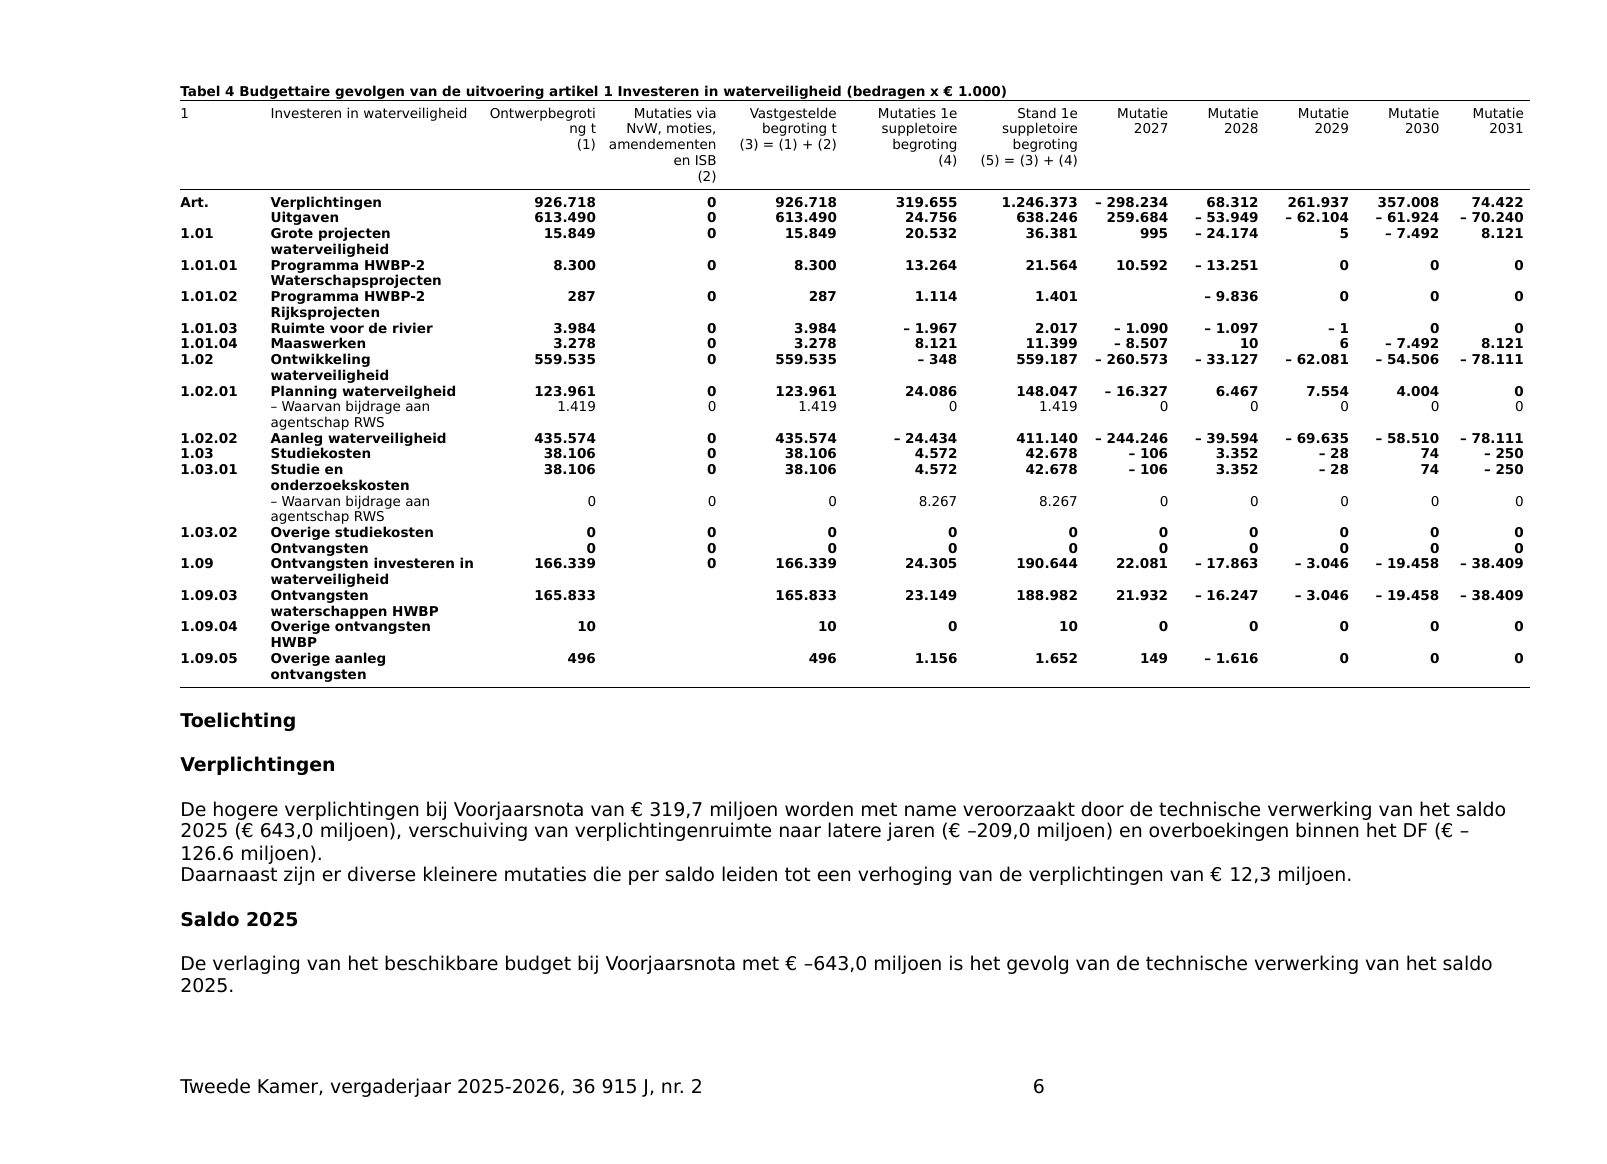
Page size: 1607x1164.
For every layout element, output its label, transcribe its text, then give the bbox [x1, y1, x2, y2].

table_cell 5 [1264, 226, 1355, 257]
table_cell 10.592 [1084, 258, 1174, 289]
table_cell Mutatie 2028 [1174, 101, 1264, 189]
table_cell 24.756 [843, 210, 963, 226]
table_cell 1 [180, 101, 264, 189]
table_cell – 13.251 [1174, 258, 1264, 289]
table_cell 0 [1174, 399, 1264, 431]
table_cell 995 [1084, 226, 1174, 257]
table_cell Ontvangsten waterschappen HWBP [264, 588, 481, 619]
table_cell 0 [602, 320, 722, 336]
table_cell 0 [1264, 494, 1355, 525]
table_cell 559.535 [481, 352, 602, 383]
subtitle Toelichting [180, 710, 1529, 732]
table_cell 559.535 [722, 352, 843, 383]
table_cell – 38.409 [1445, 556, 1529, 588]
table_cell 6.467 [1174, 383, 1264, 399]
subtitle Verplichtingen [180, 754, 1529, 776]
table_cell 0 [1264, 399, 1355, 431]
table_cell 0 [1445, 399, 1529, 431]
table_cell 0 [1445, 619, 1529, 651]
table_cell – 1.097 [1174, 320, 1264, 336]
text Daarnaast zijn er diverse kleinere mutaties die per saldo leiden tot een verhoging van de verplichtingen van € 12,3 miljoen. [180, 864, 1529, 886]
table_cell – 78.111 [1445, 431, 1529, 446]
table_cell – 3.046 [1264, 588, 1355, 619]
table_cell Programma HWBP-2 Rijksprojecten [264, 289, 481, 320]
table_cell 1.09.05 [180, 651, 264, 687]
table_cell Overige aanleg ontvangsten [264, 651, 481, 687]
table_cell 0 [481, 541, 602, 556]
table_cell 0 [602, 258, 722, 289]
table_cell – 250 [1445, 446, 1529, 462]
table_cell 1.401 [963, 289, 1083, 320]
table_cell 1.02.02 [180, 431, 264, 446]
table_cell [180, 399, 264, 431]
table_cell 74 [1355, 446, 1445, 462]
table_cell 22.081 [1084, 556, 1174, 588]
table_cell 0 [602, 399, 722, 431]
table_cell 357.008 [1355, 190, 1445, 210]
table_cell 0 [843, 399, 963, 431]
table_cell 0 [1355, 525, 1445, 541]
table_cell 435.574 [722, 431, 843, 446]
table_cell 23.149 [843, 588, 963, 619]
table_cell 0 [1174, 494, 1264, 525]
table_cell 613.490 [481, 210, 602, 226]
table_cell 24.305 [843, 556, 963, 588]
table_cell 1.09.03 [180, 588, 264, 619]
table_cell 1.02.01 [180, 383, 264, 399]
table_cell 0 [1445, 541, 1529, 556]
table_cell – 61.924 [1355, 210, 1445, 226]
table_cell 21.564 [963, 258, 1083, 289]
table_cell 8.267 [963, 494, 1083, 525]
table_cell – 53.949 [1174, 210, 1264, 226]
table_cell 0 [1174, 619, 1264, 651]
table_cell 0 [1264, 619, 1355, 651]
table_cell 36.381 [963, 226, 1083, 257]
table_cell – 17.863 [1174, 556, 1264, 588]
table_cell 0 [1445, 320, 1529, 336]
table_cell – 9.836 [1174, 289, 1264, 320]
table_cell 411.140 [963, 431, 1083, 446]
table_cell Overige ontvangsten HWBP [264, 619, 481, 651]
table_cell 8.300 [722, 258, 843, 289]
table_cell 0 [602, 462, 722, 493]
table_cell – 62.104 [1264, 210, 1355, 226]
table_cell [602, 651, 722, 687]
table_cell 38.106 [481, 446, 602, 462]
table_cell – 24.434 [843, 431, 963, 446]
table_cell 0 [1084, 619, 1174, 651]
table_cell 0 [602, 431, 722, 446]
table_cell 10 [963, 619, 1083, 651]
table_cell Studiekosten [264, 446, 481, 462]
table_cell – 28 [1264, 462, 1355, 493]
table_cell 42.678 [963, 446, 1083, 462]
table_cell – 58.510 [1355, 431, 1445, 446]
table_cell 3.984 [481, 320, 602, 336]
table_cell Mutaties via NvW, moties, amendementen en ISB (2) [602, 101, 722, 189]
table_cell [1084, 289, 1174, 320]
table_cell 165.833 [481, 588, 602, 619]
table_cell 13.264 [843, 258, 963, 289]
table_cell 0 [1084, 525, 1174, 541]
table_cell Mutatie 2029 [1264, 101, 1355, 189]
table_cell 1.09.04 [180, 619, 264, 651]
table_cell 0 [481, 494, 602, 525]
table_cell 1.01 [180, 226, 264, 257]
table_cell 0 [1355, 289, 1445, 320]
table_cell 0 [1264, 525, 1355, 541]
table_cell 0 [843, 619, 963, 651]
table_cell 1.419 [722, 399, 843, 431]
table_cell – 1 [1264, 320, 1355, 336]
table_cell – 8.507 [1084, 336, 1174, 352]
table_cell 188.982 [963, 588, 1083, 619]
table_cell Mutaties 1e suppletoire begroting (4) [843, 101, 963, 189]
table_cell – 62.081 [1264, 352, 1355, 383]
table_cell 10 [722, 619, 843, 651]
table_cell 0 [1355, 399, 1445, 431]
table_cell – 106 [1084, 462, 1174, 493]
table_cell 0 [1084, 541, 1174, 556]
table_cell 926.718 [722, 190, 843, 210]
table_cell – 78.111 [1445, 352, 1529, 383]
table_cell – Waarvan bijdrage aan agentschap RWS [264, 399, 481, 431]
table_cell Mutatie 2030 [1355, 101, 1445, 189]
table_cell 6 [1264, 336, 1355, 352]
table_cell – 19.458 [1355, 556, 1445, 588]
table_cell 0 [1355, 651, 1445, 687]
table_cell Mutatie 2031 [1445, 101, 1529, 189]
table_cell 7.554 [1264, 383, 1355, 399]
table_cell 1.03 [180, 446, 264, 462]
table_cell 74.422 [1445, 190, 1529, 210]
table_cell 0 [963, 541, 1083, 556]
table_cell 1.03.02 [180, 525, 264, 541]
table_cell 148.047 [963, 383, 1083, 399]
table_cell 0 [1174, 541, 1264, 556]
table_cell – 69.635 [1264, 431, 1355, 446]
table_cell 0 [1084, 399, 1174, 431]
table_cell 0 [1174, 525, 1264, 541]
table_cell 3.352 [1174, 446, 1264, 462]
table_cell 0 [602, 556, 722, 588]
table_cell 1.419 [963, 399, 1083, 431]
table_cell 0 [1355, 619, 1445, 651]
table_cell – 54.506 [1355, 352, 1445, 383]
table_cell Uitgaven [264, 210, 481, 226]
table_cell 1.01.04 [180, 336, 264, 352]
table_cell 0 [1355, 320, 1445, 336]
table_cell 10 [481, 619, 602, 651]
table_cell 190.644 [963, 556, 1083, 588]
table_cell 3.278 [481, 336, 602, 352]
table_cell Ontwikkeling waterveiligheid [264, 352, 481, 383]
table_cell 638.246 [963, 210, 1083, 226]
table_cell Overige studiekosten [264, 525, 481, 541]
table_cell 1.652 [963, 651, 1083, 687]
table_cell 0 [602, 336, 722, 352]
table_cell 0 [602, 289, 722, 320]
table_cell 496 [722, 651, 843, 687]
table_cell 11.399 [963, 336, 1083, 352]
table_cell Vastgestelde begroting t (3) = (1) + (2) [722, 101, 843, 189]
table_cell 24.086 [843, 383, 963, 399]
table_cell 0 [602, 190, 722, 210]
table_cell – 33.127 [1174, 352, 1264, 383]
table_cell 0 [602, 383, 722, 399]
table_cell 165.833 [722, 588, 843, 619]
table_cell 3.984 [722, 320, 843, 336]
table_cell 0 [1264, 541, 1355, 556]
table_cell – 244.246 [1084, 431, 1174, 446]
table_cell 2.017 [963, 320, 1083, 336]
table_cell 0 [602, 352, 722, 383]
table_cell 166.339 [481, 556, 602, 588]
table_cell 0 [1084, 494, 1174, 525]
table_cell 287 [481, 289, 602, 320]
table_cell 38.106 [722, 462, 843, 493]
table_cell Ontvangsten investeren in waterveiligheid [264, 556, 481, 588]
table_cell 287 [722, 289, 843, 320]
table_cell – 260.573 [1084, 352, 1174, 383]
table_cell 1.09 [180, 556, 264, 588]
table_cell 68.312 [1174, 190, 1264, 210]
table_cell 0 [1445, 525, 1529, 541]
table_cell Studie en onderzoekskosten [264, 462, 481, 493]
table_cell 38.106 [722, 446, 843, 462]
table_cell 496 [481, 651, 602, 687]
table_cell 613.490 [722, 210, 843, 226]
table_cell – 1.967 [843, 320, 963, 336]
table_cell 1.01.03 [180, 320, 264, 336]
table_cell 0 [1445, 651, 1529, 687]
table_cell – 3.046 [1264, 556, 1355, 588]
table_cell 15.849 [481, 226, 602, 257]
table_cell – 7.492 [1355, 336, 1445, 352]
table_cell Verplichtingen [264, 190, 481, 210]
table_cell 4.572 [843, 462, 963, 493]
table_cell – 298.234 [1084, 190, 1174, 210]
table_cell 0 [602, 226, 722, 257]
table_cell 0 [1355, 494, 1445, 525]
table_cell 0 [602, 210, 722, 226]
table_cell 0 [1445, 494, 1529, 525]
table_cell – 348 [843, 352, 963, 383]
table_cell [180, 210, 264, 226]
table_cell Art. [180, 190, 264, 210]
table_cell [180, 494, 264, 525]
table_cell Ruimte voor de rivier [264, 320, 481, 336]
table_cell Mutatie 2027 [1084, 101, 1174, 189]
table_cell 0 [843, 525, 963, 541]
table_cell 1.114 [843, 289, 963, 320]
table_cell Ontvangsten [264, 541, 481, 556]
table_cell 0 [602, 541, 722, 556]
table_cell – 39.594 [1174, 431, 1264, 446]
table_cell – Waarvan bijdrage aan agentschap RWS [264, 494, 481, 525]
table_cell 20.532 [843, 226, 963, 257]
table_cell [602, 588, 722, 619]
table_cell Investeren in waterveiligheid [264, 101, 481, 189]
table_cell 0 [1355, 541, 1445, 556]
table_cell [602, 619, 722, 651]
table_cell – 28 [1264, 446, 1355, 462]
subtitle Saldo 2025 [180, 908, 1529, 931]
text De hogere verplichtingen bij Voorjaarsnota van € 319,7 miljoen worden met name veroorzaakt door de technische verwerking van het saldo 2025 (€ 643,0 miljoen), verschuiving van verplichtingenruimte naar latere jaren (€ –209,0 miljoen) en overboekingen binnen het DF (€ –126.6 miljoen). [180, 798, 1529, 864]
table_cell 0 [1355, 258, 1445, 289]
table_cell 0 [1445, 289, 1529, 320]
table_cell – 38.409 [1445, 588, 1529, 619]
table_cell 1.01.01 [180, 258, 264, 289]
table_cell 319.655 [843, 190, 963, 210]
table_cell 0 [722, 525, 843, 541]
table_cell 0 [602, 525, 722, 541]
table_cell 8.121 [1445, 336, 1529, 352]
table_cell [180, 541, 264, 556]
table_cell 0 [1264, 651, 1355, 687]
table_cell 559.187 [963, 352, 1083, 383]
table_header Tabel 4 Budgettaire gevolgen van de uitvoering artikel 1 Investeren in waterveiligheid (bedragen x € 1.000) [180, 84, 1529, 100]
table_cell 8.300 [481, 258, 602, 289]
table_cell 123.961 [722, 383, 843, 399]
table_cell 166.339 [722, 556, 843, 588]
table_cell 123.961 [481, 383, 602, 399]
table_cell 149 [1084, 651, 1174, 687]
table_cell 435.574 [481, 431, 602, 446]
table_cell 10 [1174, 336, 1264, 352]
table_cell 0 [963, 525, 1083, 541]
table_cell 0 [1264, 289, 1355, 320]
table_cell – 1.090 [1084, 320, 1174, 336]
table_cell 15.849 [722, 226, 843, 257]
table_cell 0 [602, 494, 722, 525]
text De verlaging van het beschikbare budget bij Voorjaarsnota met € –643,0 miljoen is het gevolg van de technische verwerking van het saldo 2025. [180, 953, 1529, 997]
table_cell – 7.492 [1355, 226, 1445, 257]
table_cell 259.684 [1084, 210, 1174, 226]
table_cell 1.246.373 [963, 190, 1083, 210]
table_cell 42.678 [963, 462, 1083, 493]
table_cell – 16.327 [1084, 383, 1174, 399]
table_cell – 1.616 [1174, 651, 1264, 687]
table_cell 8.121 [1445, 226, 1529, 257]
table_cell – 16.247 [1174, 588, 1264, 619]
table_cell Ontwerpbegroting t (1) [481, 101, 602, 189]
table_cell 4.572 [843, 446, 963, 462]
table_cell Programma HWBP-2 Waterschapsprojecten [264, 258, 481, 289]
table_cell Planning waterveilgheid [264, 383, 481, 399]
table_cell 1.01.02 [180, 289, 264, 320]
table_cell 926.718 [481, 190, 602, 210]
table_cell 0 [481, 525, 602, 541]
table_cell 3.278 [722, 336, 843, 352]
table_cell – 24.174 [1174, 226, 1264, 257]
table_cell 38.106 [481, 462, 602, 493]
table_cell Aanleg waterveiligheid [264, 431, 481, 446]
table_cell 1.02 [180, 352, 264, 383]
table_cell 3.352 [1174, 462, 1264, 493]
table_cell 4.004 [1355, 383, 1445, 399]
table_cell Stand 1e suppletoire begroting (5) = (3) + (4) [963, 101, 1083, 189]
table_cell 0 [722, 541, 843, 556]
table_cell – 250 [1445, 462, 1529, 493]
table_cell Grote projecten waterveiligheid [264, 226, 481, 257]
table_cell – 106 [1084, 446, 1174, 462]
table_cell 1.419 [481, 399, 602, 431]
table_cell Maaswerken [264, 336, 481, 352]
table_cell 74 [1355, 462, 1445, 493]
table_cell 8.267 [843, 494, 963, 525]
table_cell 0 [843, 541, 963, 556]
table_cell 0 [1445, 258, 1529, 289]
table_cell – 19.458 [1355, 588, 1445, 619]
table_cell 8.121 [843, 336, 963, 352]
table_cell 261.937 [1264, 190, 1355, 210]
table_cell 0 [602, 446, 722, 462]
table_cell 1.03.01 [180, 462, 264, 493]
table_cell – 70.240 [1445, 210, 1529, 226]
table_cell 0 [1445, 383, 1529, 399]
table_cell 0 [722, 494, 843, 525]
table_cell 0 [1264, 258, 1355, 289]
table_cell 21.932 [1084, 588, 1174, 619]
table_cell 1.156 [843, 651, 963, 687]
